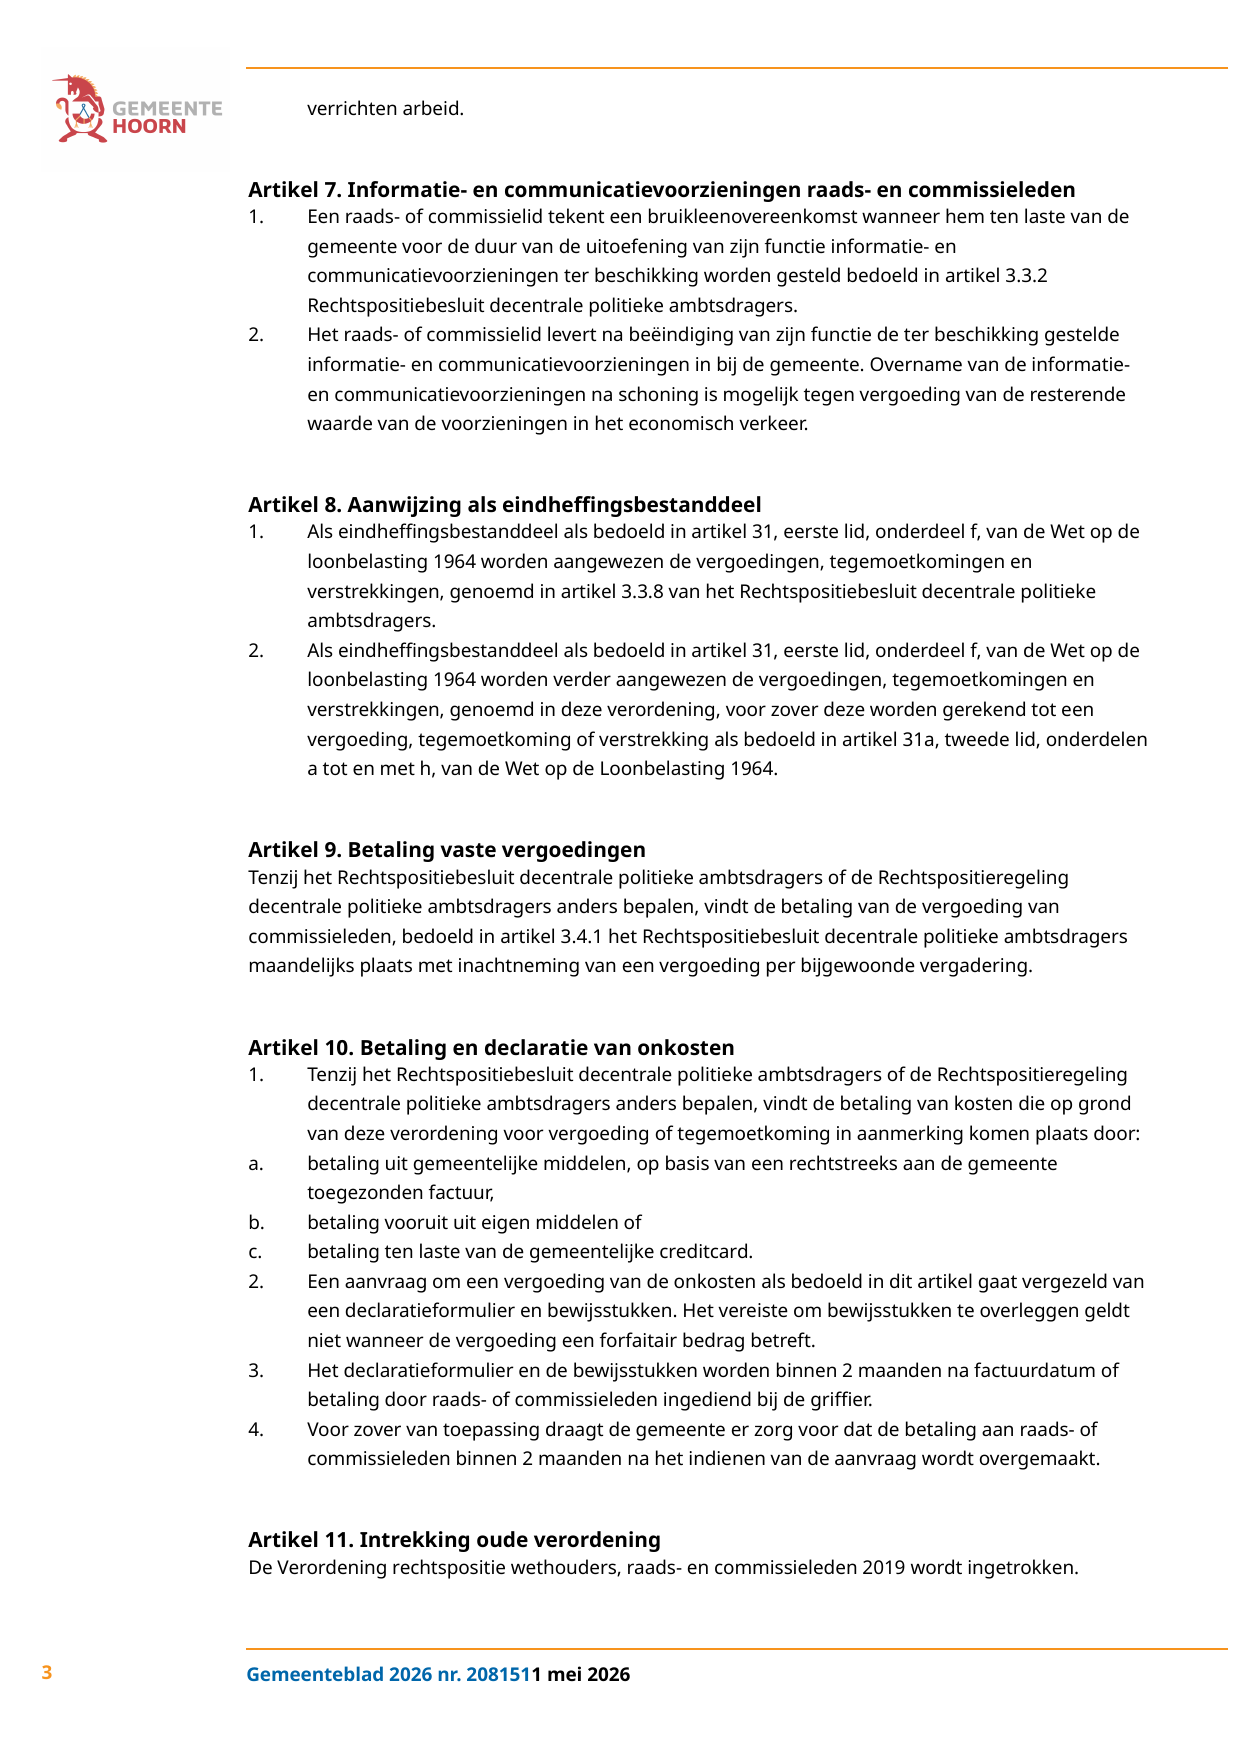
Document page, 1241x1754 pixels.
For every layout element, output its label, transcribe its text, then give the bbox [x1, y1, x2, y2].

list betaling uit gemeentelijke middelen, op basis van een rechtstreeks aan de gemeente toegezonden factuur, [248, 1150, 1152, 1205]
list Een raads- of commissielid tekent een bruikleenovereenkomst wanneer hem ten laste van de gemeente voor de duur van de uitoefening van zijn functie informatie- en communicatievoorzieningen ter beschikking worden gesteld bedoeld in artikel 3.3.2 Rechtspositiebesluit decentrale politieke ambtsdragers. [248, 203, 1152, 318]
text Artikel 8. Aanwijzing als eindheffingsbestanddeel [248, 490, 1152, 519]
picture [41, 47, 231, 172]
list Als eindheffingsbestanddeel als bedoeld in artikel 31, eerste lid, onderdeel f, van de Wet op de loonbelasting 1964 worden aangewezen de vergoedingen, tegemoetkomingen en verstrekkingen, genoemd in artikel 3.3.8 van het Rechtspositiebesluit decentrale politieke ambtsdragers. [248, 519, 1152, 633]
text Artikel 7. Informatie- en communicatievoorzieningen raads- en commissieleden [248, 175, 1152, 203]
list Als eindheffingsbestanddeel als bedoeld in artikel 31, eerste lid, onderdeel f, van de Wet op de loonbelasting 1964 worden verder aangewezen de vergoedingen, tegemoetkomingen en verstrekkingen, genoemd in deze verordening, voor zover deze worden gerekend tot een vergoeding, tegemoetkoming of verstrekking als bedoeld in artikel 31a, tweede lid, onderdelen a tot en met h, van de Wet op de Loonbelasting 1964. [248, 637, 1152, 781]
text Tenzij het Rechtspositiebesluit decentrale politieke ambtsdragers of de Rechtspositieregeling decentrale politieke ambtsdragers anders bepalen, vindt de betaling van de vergoeding van commissieleden, bedoeld in artikel 3.4.1 het Rechtspositiebesluit decentrale politieke ambtsdragers maandelijks plaats met inachtneming van een vergoeding per bijgewoonde vergadering. [248, 864, 1152, 978]
list betaling ten laste van de gemeentelijke creditcard. [248, 1238, 1152, 1264]
list Tenzij het Rechtspositiebesluit decentrale politieke ambtsdragers of de Rechtspositieregeling decentrale politieke ambtsdragers anders bepalen, vindt de betaling van kosten die op grond van deze verordening voor vergoeding of tegemoetkoming in aanmerking komen plaats door: [248, 1061, 1152, 1146]
list betaling vooruit uit eigen middelen of [248, 1209, 1152, 1235]
text Artikel 9. Betaling vaste vergoedingen [248, 835, 1152, 864]
text Artikel 11. Intrekking oude verordening [248, 1526, 1152, 1554]
list verrichten arbeid. [248, 95, 1152, 121]
text Artikel 10. Betaling en declaratie van onkosten [248, 1033, 1152, 1061]
list Het raads- of commissielid levert na beëindiging van zijn functie de ter beschikking gestelde informatie- en communicatievoorzieningen in bij de gemeente. Overname van de informatie- en communicatievoorzieningen na schoning is mogelijk tegen vergoeding van de resterende waarde van de voorzieningen in het economisch verkeer. [248, 322, 1152, 436]
list Voor zover van toepassing draagt de gemeente er zorg voor dat de betaling aan raads- of commissieleden binnen 2 maanden na het indienen van de aanvraag wordt overgemaakt. [248, 1416, 1152, 1471]
text De Verordening rechtspositie wethouders, raads- en commissieleden 2019 wordt ingetrokken. [248, 1554, 1152, 1580]
list Een aanvraag om een vergoeding van de onkosten als bedoeld in dit artikel gaat vergezeld van een declaratieformulier en bewijsstukken. Het vereiste om bewijsstukken te overleggen geldt niet wanneer de vergoeding een forfaitair bedrag betreft. [248, 1268, 1152, 1353]
list Het declaratieformulier en de bewijsstukken worden binnen 2 maanden na factuurdatum of betaling door raads- of commissieleden ingediend bij de griffier. [248, 1357, 1152, 1412]
